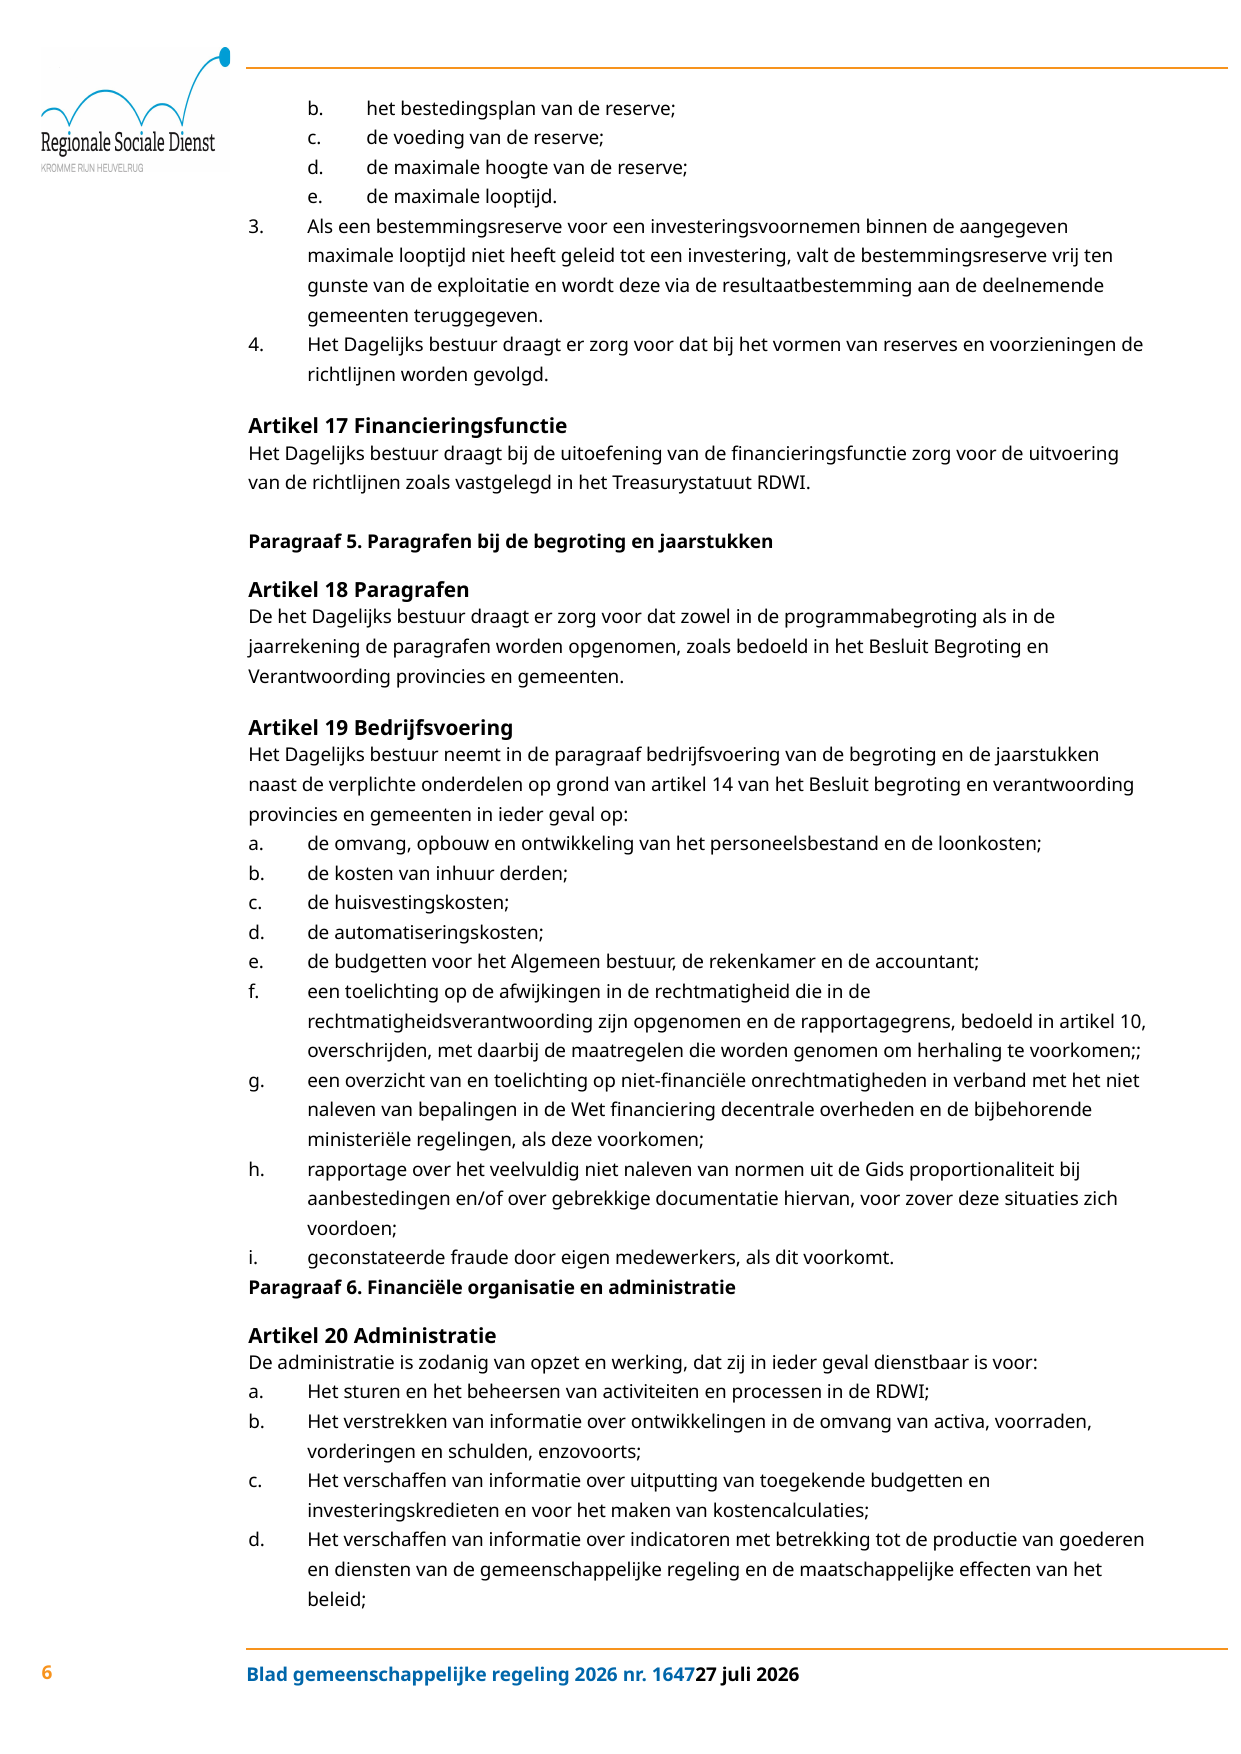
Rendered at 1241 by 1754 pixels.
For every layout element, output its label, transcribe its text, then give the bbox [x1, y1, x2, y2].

list geconstateerde fraude door eigen medewerkers, als dit voorkomt. [248, 1244, 1152, 1270]
text Artikel 18 Paragrafen [248, 575, 1152, 604]
list Het sturen en het beheersen van activiteiten en processen in de RDWI; [248, 1379, 1152, 1404]
text De het Dagelijks bestuur draagt er zorg voor dat zowel in de programmabegroting als in de jaarrekening de paragrafen worden opgenomen, zoals bedoeld in het Besluit Begroting en Verantwoording provincies en gemeenten. [248, 604, 1152, 688]
list de voeding van de reserve; [307, 124, 1152, 150]
text Paragraaf 6. Financiële organisatie en administratie [248, 1274, 1152, 1300]
list de omvang, opbouw en ontwikkeling van het personeelsbestand en de loonkosten; [248, 830, 1152, 856]
text De administratie is zodanig van opzet en werking, dat zij in ieder geval dienstbaar is voor: [248, 1349, 1152, 1375]
picture [41, 47, 231, 172]
list Het Dagelijks bestuur draagt er zorg voor dat bij het vormen van reserves en voorzieningen de richtlijnen worden gevolgd. [248, 331, 1152, 387]
text Paragraaf 5. Paragrafen bij de begroting en jaarstukken [248, 529, 1152, 554]
list een toelichting op de afwijkingen in de rechtmatigheid die in de rechtmatigheidsverantwoording zijn opgenomen en de rapportagegrens, bedoeld in artikel 10, overschrijden, met daarbij de maatregelen die worden genomen om herhaling te voorkomen;; [248, 978, 1152, 1063]
list de kosten van inhuur derden; [248, 860, 1152, 886]
list de budgetten voor het Algemeen bestuur, de rekenkamer en de accountant; [248, 949, 1152, 974]
list de automatiseringskosten; [248, 919, 1152, 945]
list het bestedingsplan van de reserve; [307, 95, 1152, 121]
list Het verschaffen van informatie over indicatoren met betrekking tot de productie van goederen en diensten van de gemeenschappelijke regeling en de maatschappelijke effecten van het beleid; [248, 1527, 1152, 1612]
text Artikel 17 Financieringsfunctie [248, 411, 1152, 440]
list Het verstrekken van informatie over ontwikkelingen in de omvang van activa, voorraden, vorderingen en schulden, enzovoorts; [248, 1408, 1152, 1464]
list rapportage over het veelvuldig niet naleven van normen uit de Gids proportionaliteit bij aanbestedingen en/of over gebrekkige documentatie hiervan, voor zover deze situaties zich voordoen; [248, 1156, 1152, 1241]
list een overzicht van en toelichting op niet-financiële onrechtmatigheden in verband met het niet naleven van bepalingen in de Wet financiering decentrale overheden en de bijbehorende ministeriële regelingen, als deze voorkomen; [248, 1067, 1152, 1152]
text Artikel 20 Administratie [248, 1321, 1152, 1349]
list Als een bestemmingsreserve voor een investeringsvoornemen binnen de aangegeven maximale looptijd niet heeft geleid tot een investering, valt de bestemmingsreserve vrij ten gunste van de exploitatie en wordt deze via de resultaatbestemming aan de deelnemende gemeenten teruggegeven. [248, 213, 1152, 328]
text Artikel 19 Bedrijfsvoering [248, 713, 1152, 742]
text Het Dagelijks bestuur draagt bij de uitoefening van de financieringsfunctie zorg voor de uitvoering van de richtlijnen zoals vastgelegd in het Treasurystatuut RDWI. [248, 440, 1152, 495]
list de huisvestingskosten; [248, 889, 1152, 915]
list Het verschaffen van informatie over uitputting van toegekende budgetten en investeringskredieten en voor het maken van kostencalculaties; [248, 1467, 1152, 1523]
list de maximale looptijd. [307, 183, 1152, 209]
text Het Dagelijks bestuur neemt in de paragraaf bedrijfsvoering van de begroting en de jaarstukken naast de verplichte onderdelen op grond van artikel 14 van het Besluit begroting en verantwoording provincies en gemeenten in ieder geval op: [248, 742, 1152, 827]
list de maximale hoogte van de reserve; [307, 154, 1152, 180]
